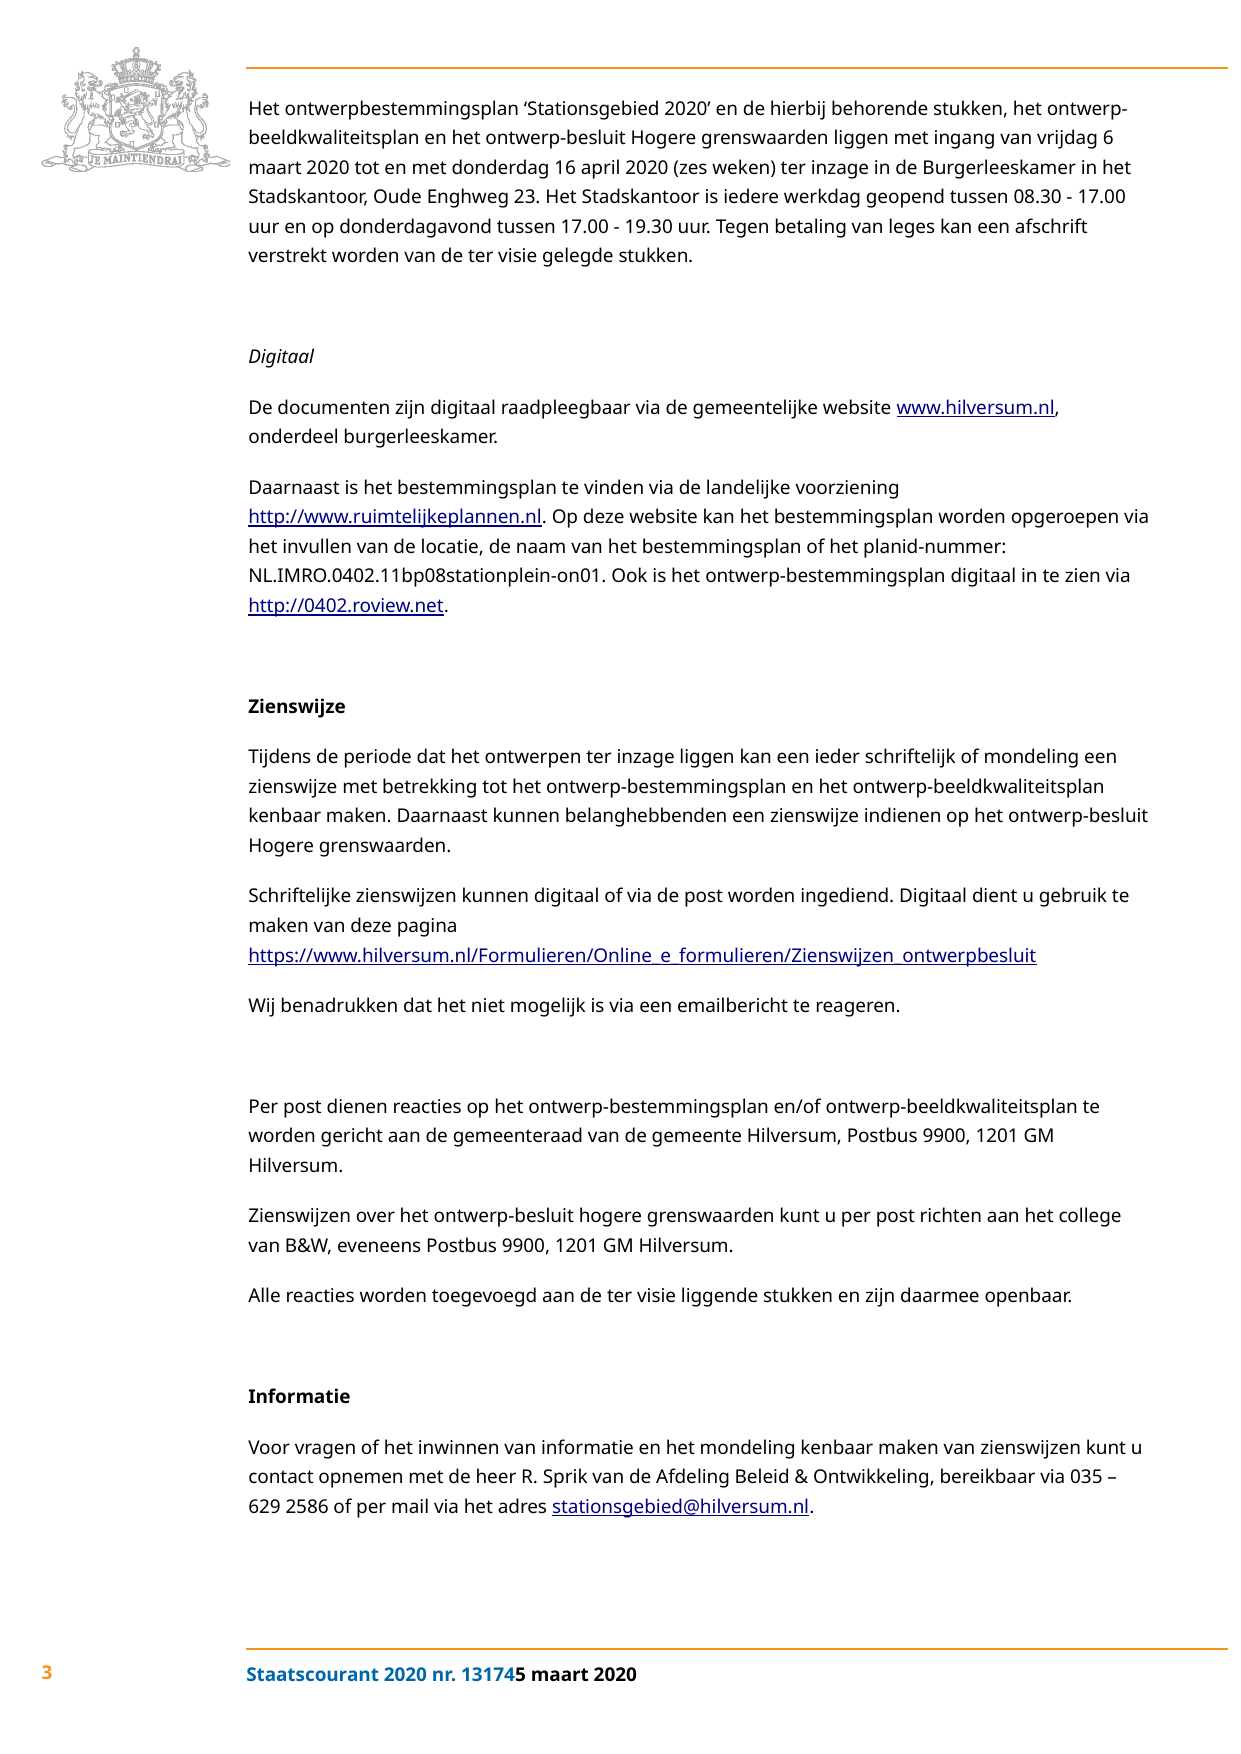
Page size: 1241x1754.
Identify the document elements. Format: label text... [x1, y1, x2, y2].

text Het ontwerpbestemmingsplan ‘Stationsgebied 2020’ en de hierbij behorende stukken, het ontwerp-beeldkwaliteitsplan en het ontwerp-besluit Hogere grenswaarden liggen met ingang van vrijdag 6 maart 2020 tot en met donderdag 16 april 2020 (zes weken) ter inzage in de Burgerleeskamer in het Stadskantoor, Oude Enghweg 23. Het Stadskantoor is iedere werkdag geopend tussen 08.30 - 17.00 uur en op donderdagavond tussen 17.00 - 19.30 uur. Tegen betaling van leges kan een afschrift verstrekt worden van de ter visie gelegde stukken. [248, 95, 1152, 268]
picture [41, 47, 231, 172]
text De documenten zijn digitaal raadpleegbaar via de gemeentelijke website www.hilversum.nl, onderdeel burgerleeskamer. [248, 394, 1152, 449]
text Digitaal [248, 343, 1152, 369]
text Zienswijzen over het ontwerp-besluit hogere grenswaarden kunt u per post richten aan het college van B&W, eveneens Postbus 9900, 1201 GM Hilversum. [248, 1203, 1152, 1258]
text Daarnaast is het bestemmingsplan te vinden via de landelijke voorziening http://www.ruimtelijkeplannen.nl. Op deze website kan het bestemmingsplan worden opgeroepen via het invullen van de locatie, de naam van het bestemmingsplan of het planid-nummer: NL.IMRO.0402.11bp08stationplein-on01. Ook is het ontwerp-bestemmingsplan digitaal in te zien via http://0402.roview.net. [248, 474, 1152, 618]
text Tijdens de periode dat het ontwerpen ter inzage liggen kan een ieder schriftelijk of mondeling een zienswijze met betrekking tot het ontwerp-bestemmingsplan en het ontwerp-beeldkwaliteitsplan kenbaar maken. Daarnaast kunnen belanghebbenden een zienswijze indienen op het ontwerp-besluit Hogere grenswaarden. [248, 743, 1152, 858]
text Alle reacties worden toegevoegd aan de ter visie liggende stukken en zijn daarmee openbaar. [248, 1283, 1152, 1308]
text Voor vragen of het inwinnen van informatie en het mondeling kenbaar maken van zienswijzen kunt u contact opnemen met de heer R. Sprik van de Afdeling Beleid & Ontwikkeling, bereikbaar via 035 – 629 2586 of per mail via het adres stationsgebied@hilversum.nl. [248, 1434, 1152, 1519]
text Per post dienen reacties op het ontwerp-bestemmingsplan en/of ontwerp-beeldkwaliteitsplan te worden gericht aan de gemeenteraad van de gemeente Hilversum, Postbus 9900, 1201 GM Hilversum. [248, 1093, 1152, 1178]
text Wij benadrukken dat het niet mogelijk is via een emailbericht te reageren. [248, 992, 1152, 1018]
text Schriftelijke zienswijzen kunnen digitaal of via de post worden ingediend. Digitaal dient u gebruik te maken van deze pagina https://www.hilversum.nl/Formulieren/Online_e_formulieren/Zienswijzen_ontwerpbesluit [248, 883, 1152, 968]
text Informatie [248, 1383, 1152, 1409]
text Zienswijze [248, 693, 1152, 719]
